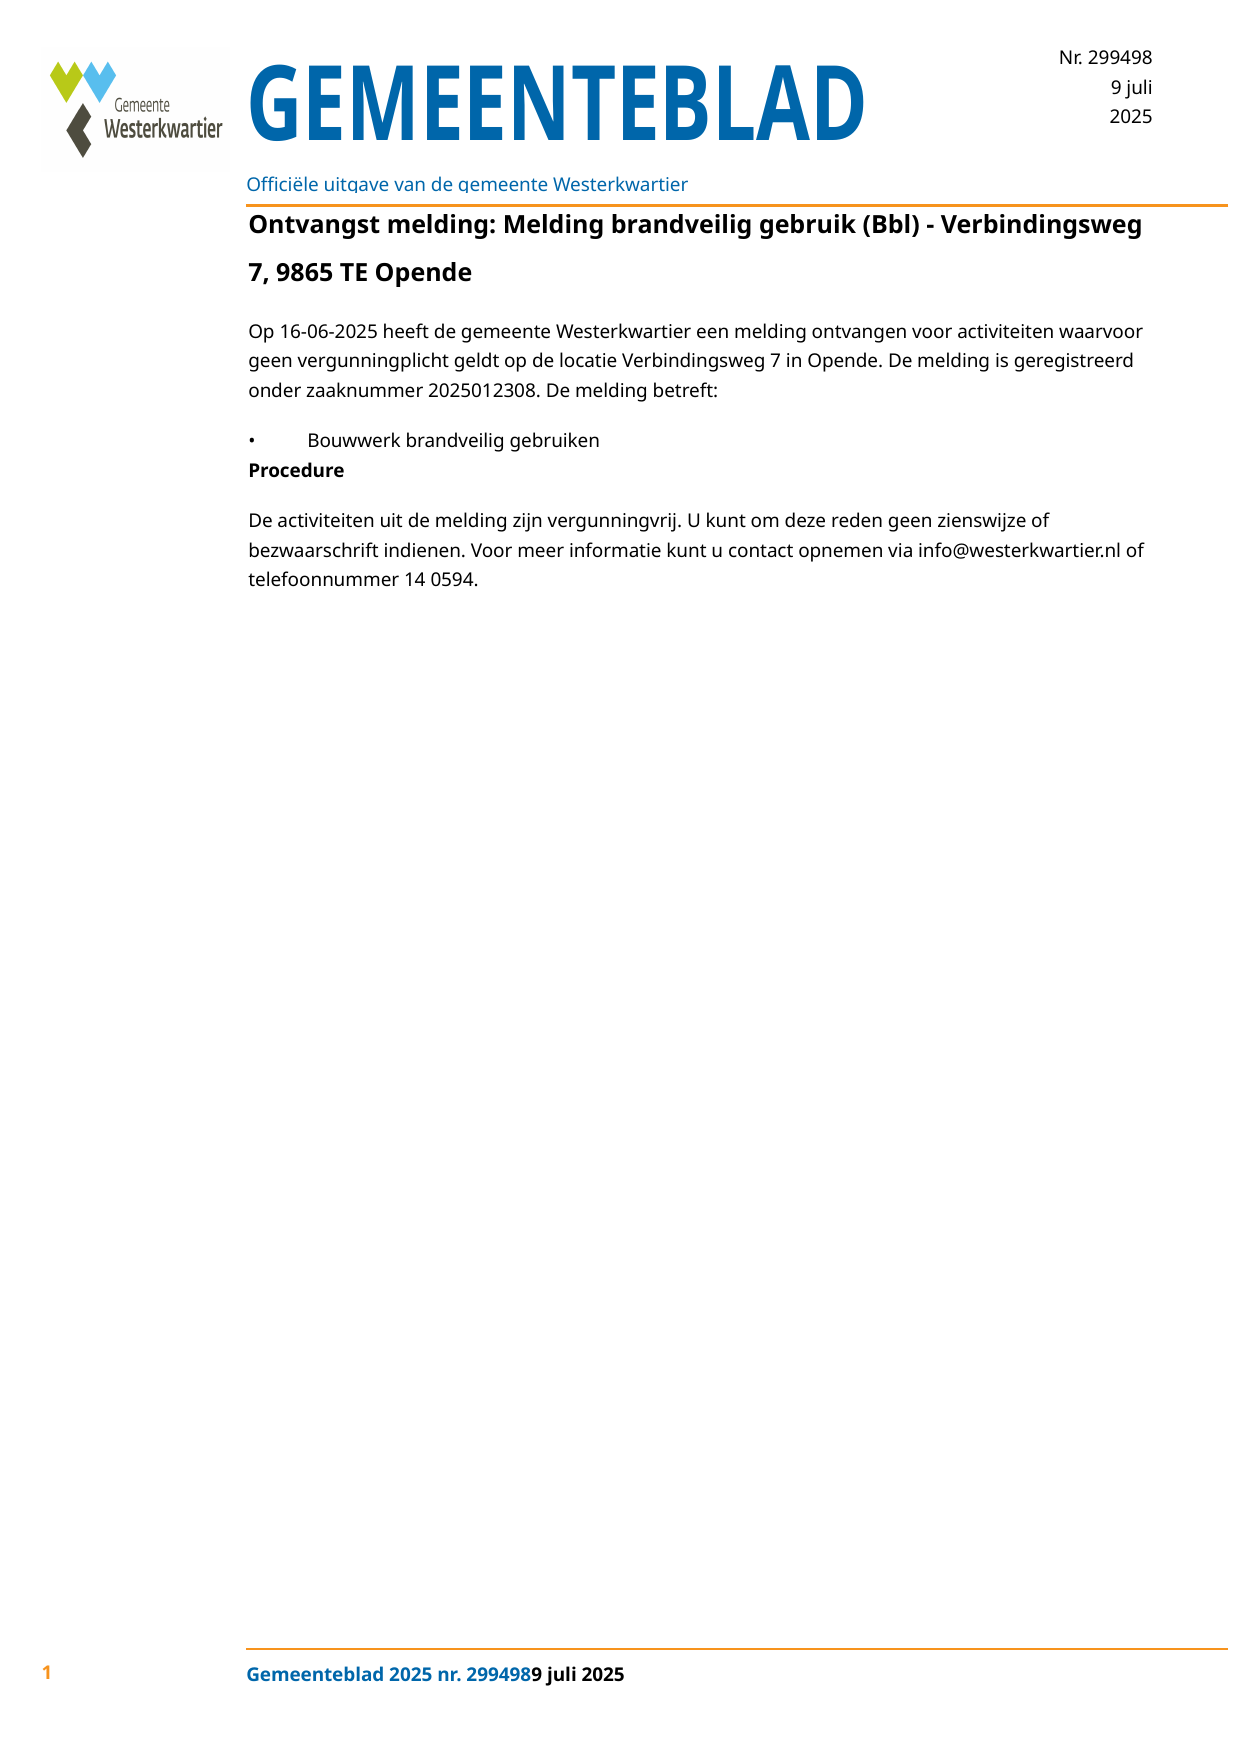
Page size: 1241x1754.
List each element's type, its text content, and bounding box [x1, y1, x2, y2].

text Ontvangst melding: Melding brandveilig gebruik (Bbl) - Verbindingsweg 7, 9865 TE Opende [248, 207, 1152, 288]
picture [41, 47, 231, 172]
text De activiteiten uit de melding zijn vergunningvrij. U kunt om deze reden geen zienswijze of bezwaarschrift indienen. Voor meer informatie kunt u contact opnemen via info@westerkwartier.nl of telefoonnummer 14 0594. [248, 507, 1152, 592]
text Procedure [248, 457, 1152, 483]
list Bouwwerk brandveilig gebruiken [248, 427, 1152, 453]
text Op 16-06-2025 heeft de gemeente Westerkwartier een melding ontvangen voor activiteiten waarvoor geen vergunningplicht geldt op de locatie Verbindingsweg 7 in Opende. De melding is geregistreerd onder zaaknummer 2025012308. De melding betreft: [248, 318, 1152, 403]
